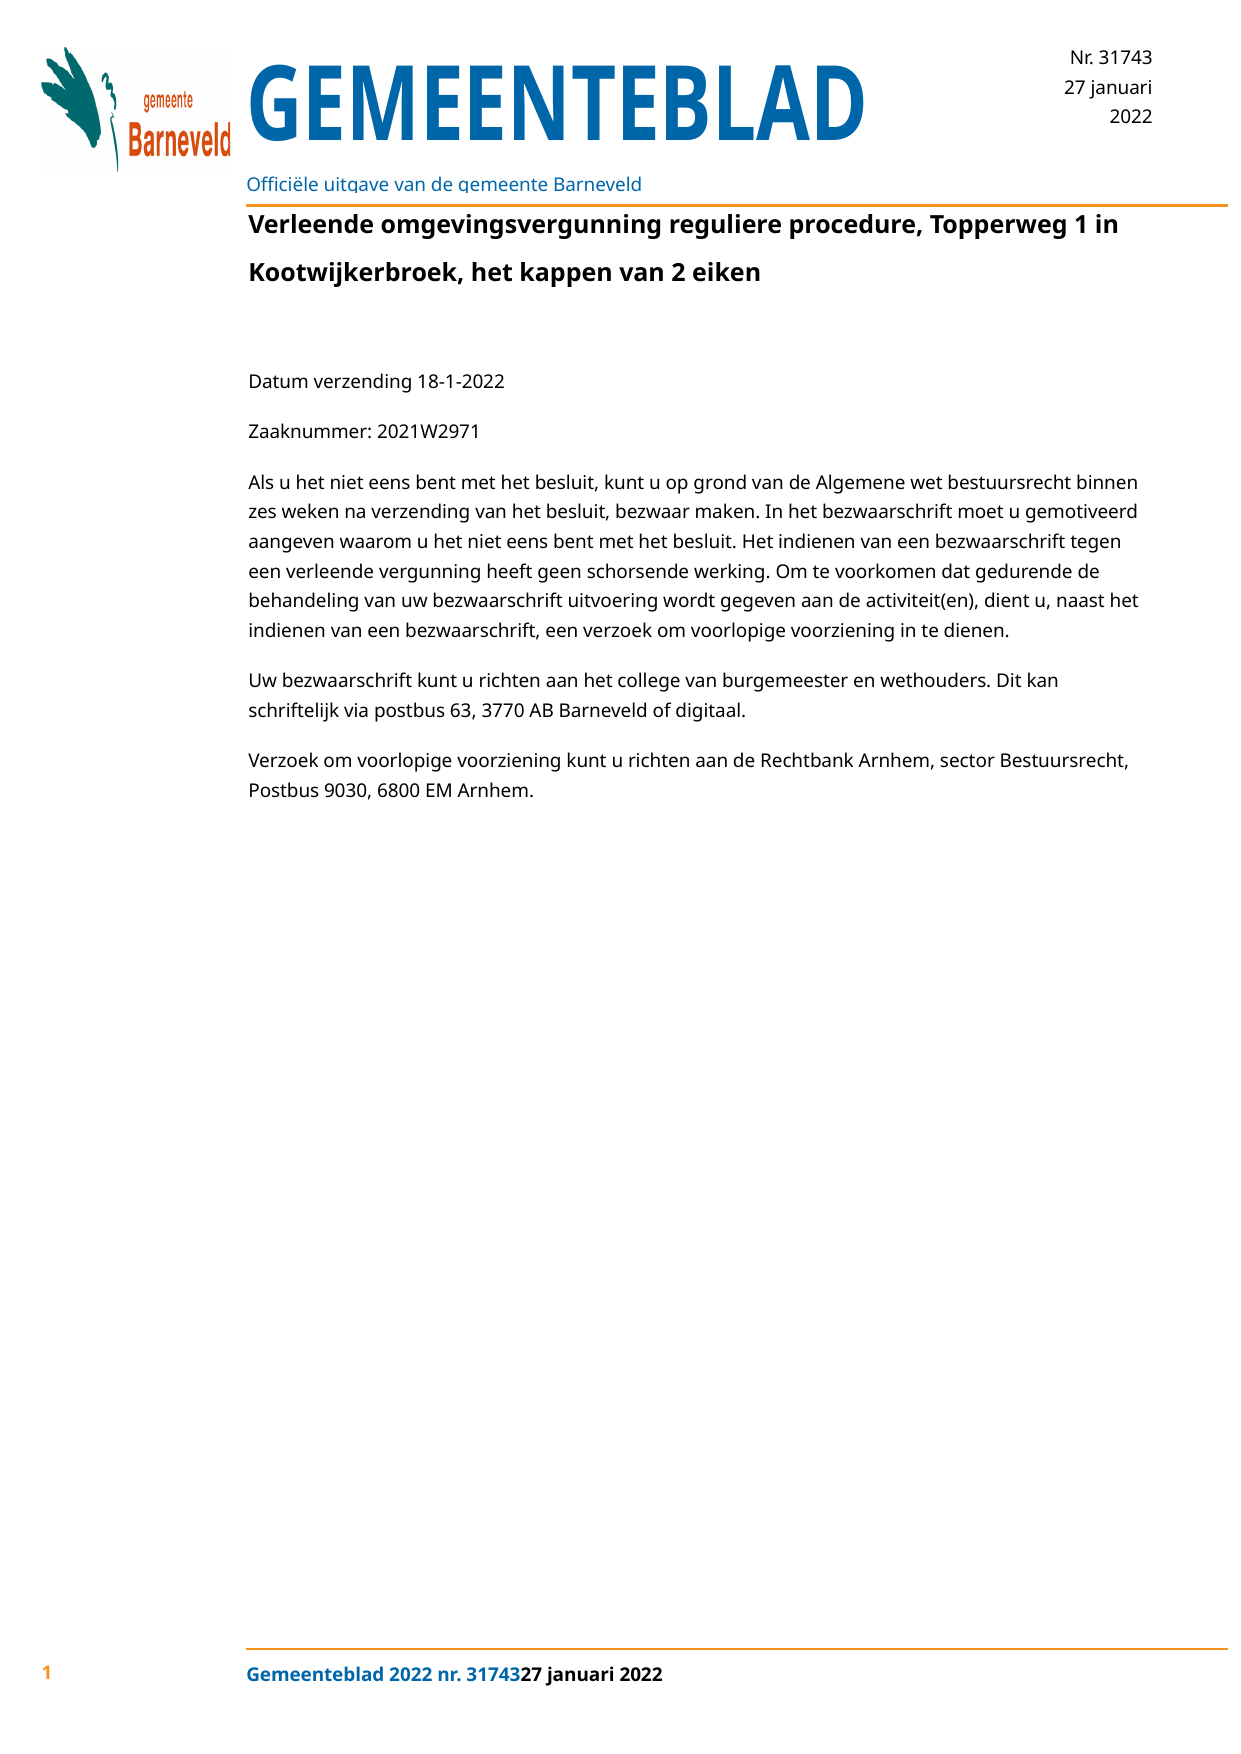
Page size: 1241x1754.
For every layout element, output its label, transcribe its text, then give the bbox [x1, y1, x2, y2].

text Verleende omgevingsvergunning reguliere procedure, Topperweg 1 in Kootwijkerbroek, het kappen van 2 eiken [248, 207, 1152, 288]
text Uw bezwaarschrift kunt u richten aan het college van burgemeester en wethouders. Dit kan schriftelijk via postbus 63, 3770 AB Barneveld of digitaal. [248, 667, 1152, 723]
text Zaaknummer: 2021W2971 [248, 419, 1152, 444]
picture [41, 47, 231, 172]
text Verzoek om voorlopige voorziening kunt u richten aan de Rechtbank Arnhem, sector Bestuursrecht, Postbus 9030, 6800 EM Arnhem. [248, 747, 1152, 803]
text Datum verzending 18-1-2022 [248, 368, 1152, 394]
text Als u het niet eens bent met het besluit, kunt u op grond van de Algemene wet bestuursrecht binnen zes weken na verzending van het besluit, bezwaar maken. In het bezwaarschrift moet u gemotiveerd aangeven waarom u het niet eens bent met het besluit. Het indienen van een bezwaarschrift tegen een verleende vergunning heeft geen schorsende werking. Om te voorkomen dat gedurende de behandeling van uw bezwaarschrift uitvoering wordt gegeven aan de activiteit(en), dient u, naast het indienen van een bezwaarschrift, een verzoek om voorlopige voorziening in te dienen. [248, 469, 1152, 643]
